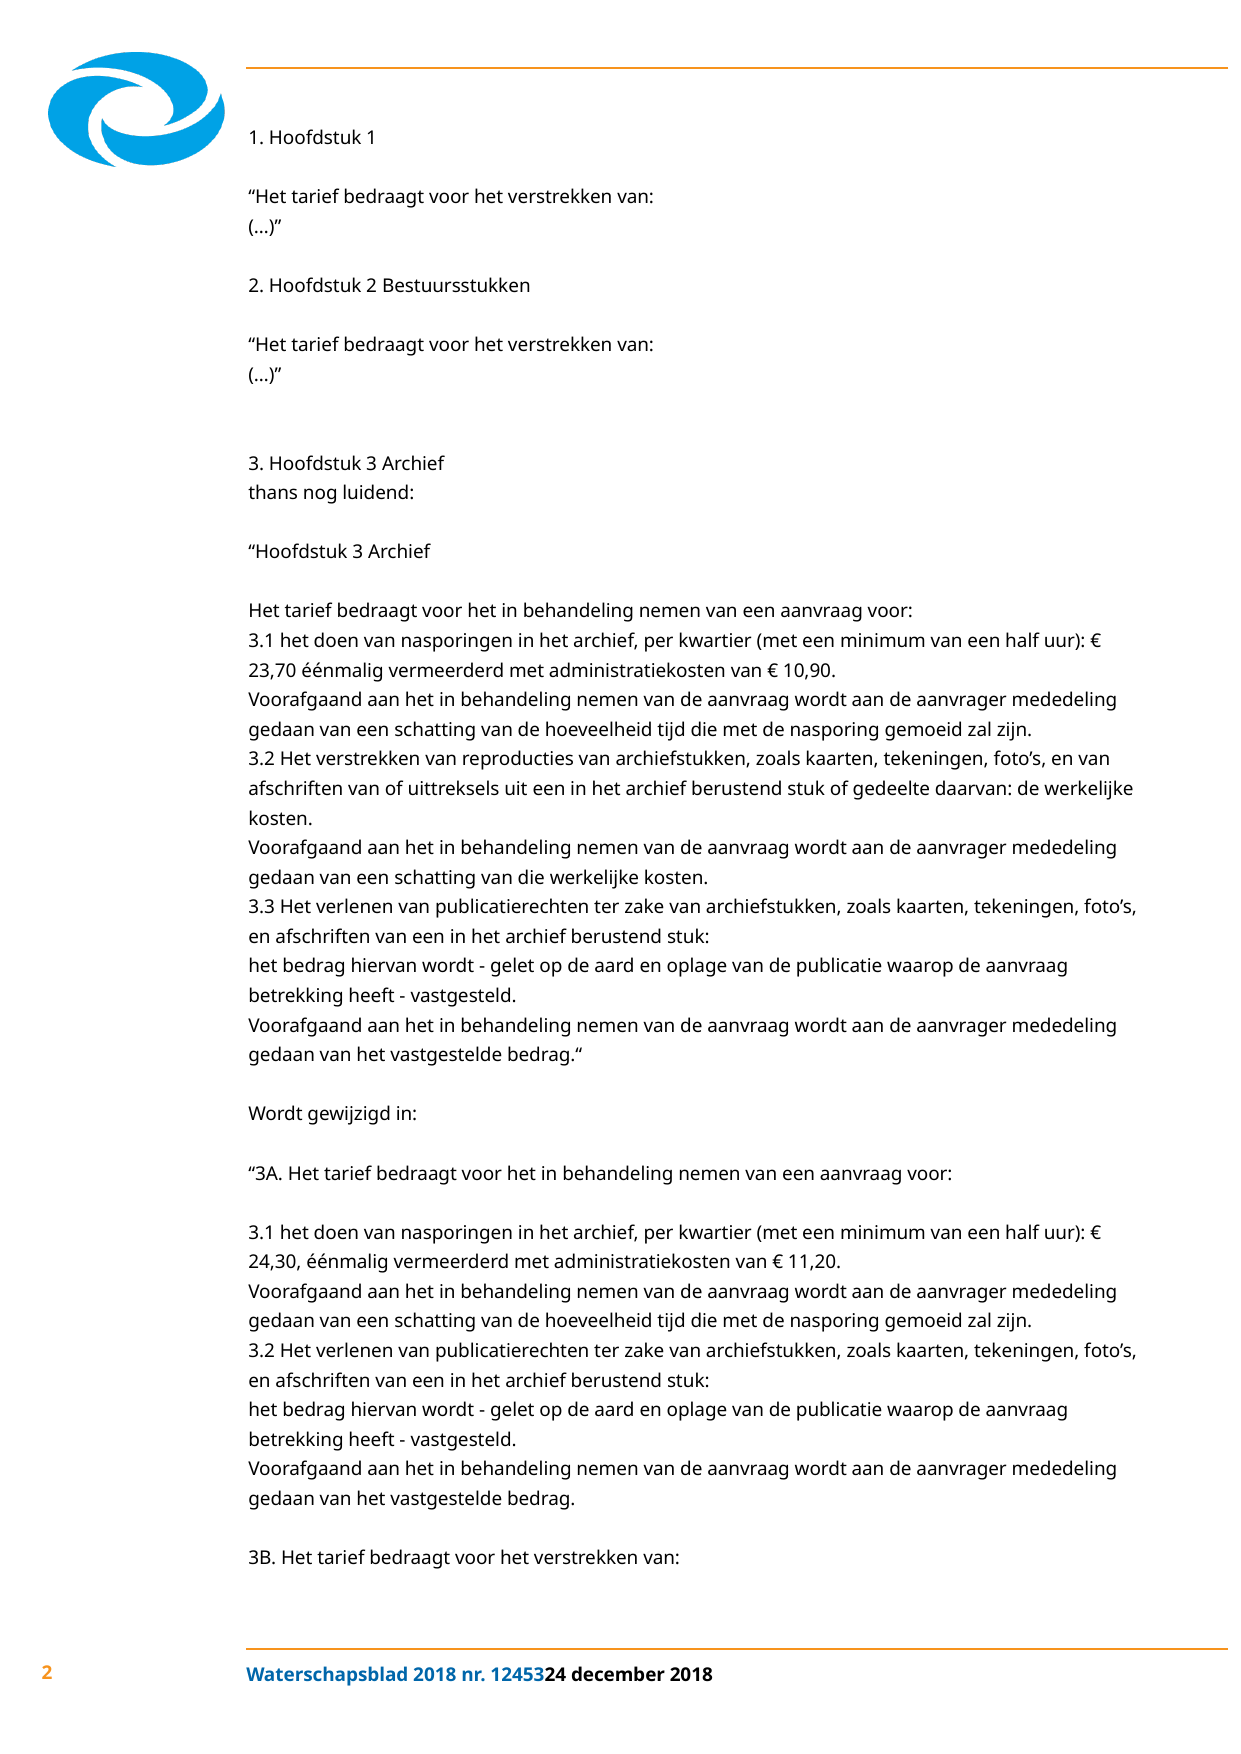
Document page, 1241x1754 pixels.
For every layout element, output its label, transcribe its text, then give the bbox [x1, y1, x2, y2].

text Wordt gewijzigd in: [248, 1101, 1152, 1126]
picture [41, 47, 231, 172]
text 3.2 Het verlenen van publicatierechten ter zake van archiefstukken, zoals kaarten, tekeningen, foto’s, en afschriften van een in het archief berustend stuk: [248, 1337, 1152, 1393]
text 3.2 Het verstrekken van reproducties van archiefstukken, zoals kaarten, tekeningen, foto’s, en van afschriften van of uittreksels uit een in het archief berustend stuk of gedeelte daarvan: de werkelijke kosten. [248, 746, 1152, 831]
text het bedrag hiervan wordt - gelet op de aard en oplage van de publicatie waarop de aanvraag betrekking heeft - vastgesteld. [248, 1396, 1152, 1452]
text 2. Hoofdstuk 2 Bestuursstukken [248, 272, 1152, 298]
text 3.1 het doen van nasporingen in het archief, per kwartier (met een minimum van een half uur): € 23,70 éénmalig vermeerderd met administratiekosten van € 10,90. [248, 627, 1152, 683]
text (…)” [248, 213, 1152, 239]
text “Het tarief bedraagt voor het verstrekken van: [248, 183, 1152, 209]
text 3.1 het doen van nasporingen in het archief, per kwartier (met een minimum van een half uur): € 24,30, éénmalig vermeerderd met administratiekosten van € 11,20. [248, 1219, 1152, 1274]
text Het tarief bedraagt voor het in behandeling nemen van een aanvraag voor: [248, 598, 1152, 623]
text (…)” [248, 361, 1152, 387]
text 3B. Het tarief bedraagt voor het verstrekken van: [248, 1544, 1152, 1570]
text Voorafgaand aan het in behandeling nemen van de aanvraag wordt aan de aanvrager mededeling gedaan van een schatting van de hoeveelheid tijd die met de nasporing gemoeid zal zijn. [248, 686, 1152, 742]
text Voorafgaand aan het in behandeling nemen van de aanvraag wordt aan de aanvrager mededeling gedaan van het vastgestelde bedrag.“ [248, 1012, 1152, 1067]
text “Hoofdstuk 3 Archief [248, 538, 1152, 564]
text “Het tarief bedraagt voor het verstrekken van: [248, 331, 1152, 357]
text Voorafgaand aan het in behandeling nemen van de aanvraag wordt aan de aanvrager mededeling gedaan van een schatting van de hoeveelheid tijd die met de nasporing gemoeid zal zijn. [248, 1278, 1152, 1333]
text Voorafgaand aan het in behandeling nemen van de aanvraag wordt aan de aanvrager mededeling gedaan van een schatting van die werkelijke kosten. [248, 834, 1152, 890]
text Voorafgaand aan het in behandeling nemen van de aanvraag wordt aan de aanvrager mededeling gedaan van het vastgestelde bedrag. [248, 1456, 1152, 1511]
text thans nog luidend: [248, 479, 1152, 505]
text 3.3 Het verlenen van publicatierechten ter zake van archiefstukken, zoals kaarten, tekeningen, foto’s, en afschriften van een in het archief berustend stuk: [248, 893, 1152, 949]
text 3. Hoofdstuk 3 Archief [248, 450, 1152, 476]
text het bedrag hiervan wordt - gelet op de aard en oplage van de publicatie waarop de aanvraag betrekking heeft - vastgesteld. [248, 953, 1152, 1008]
text 1. Hoofdstuk 1 [248, 124, 1152, 150]
text “3A. Het tarief bedraagt voor het in behandeling nemen van een aanvraag voor: [248, 1160, 1152, 1186]
